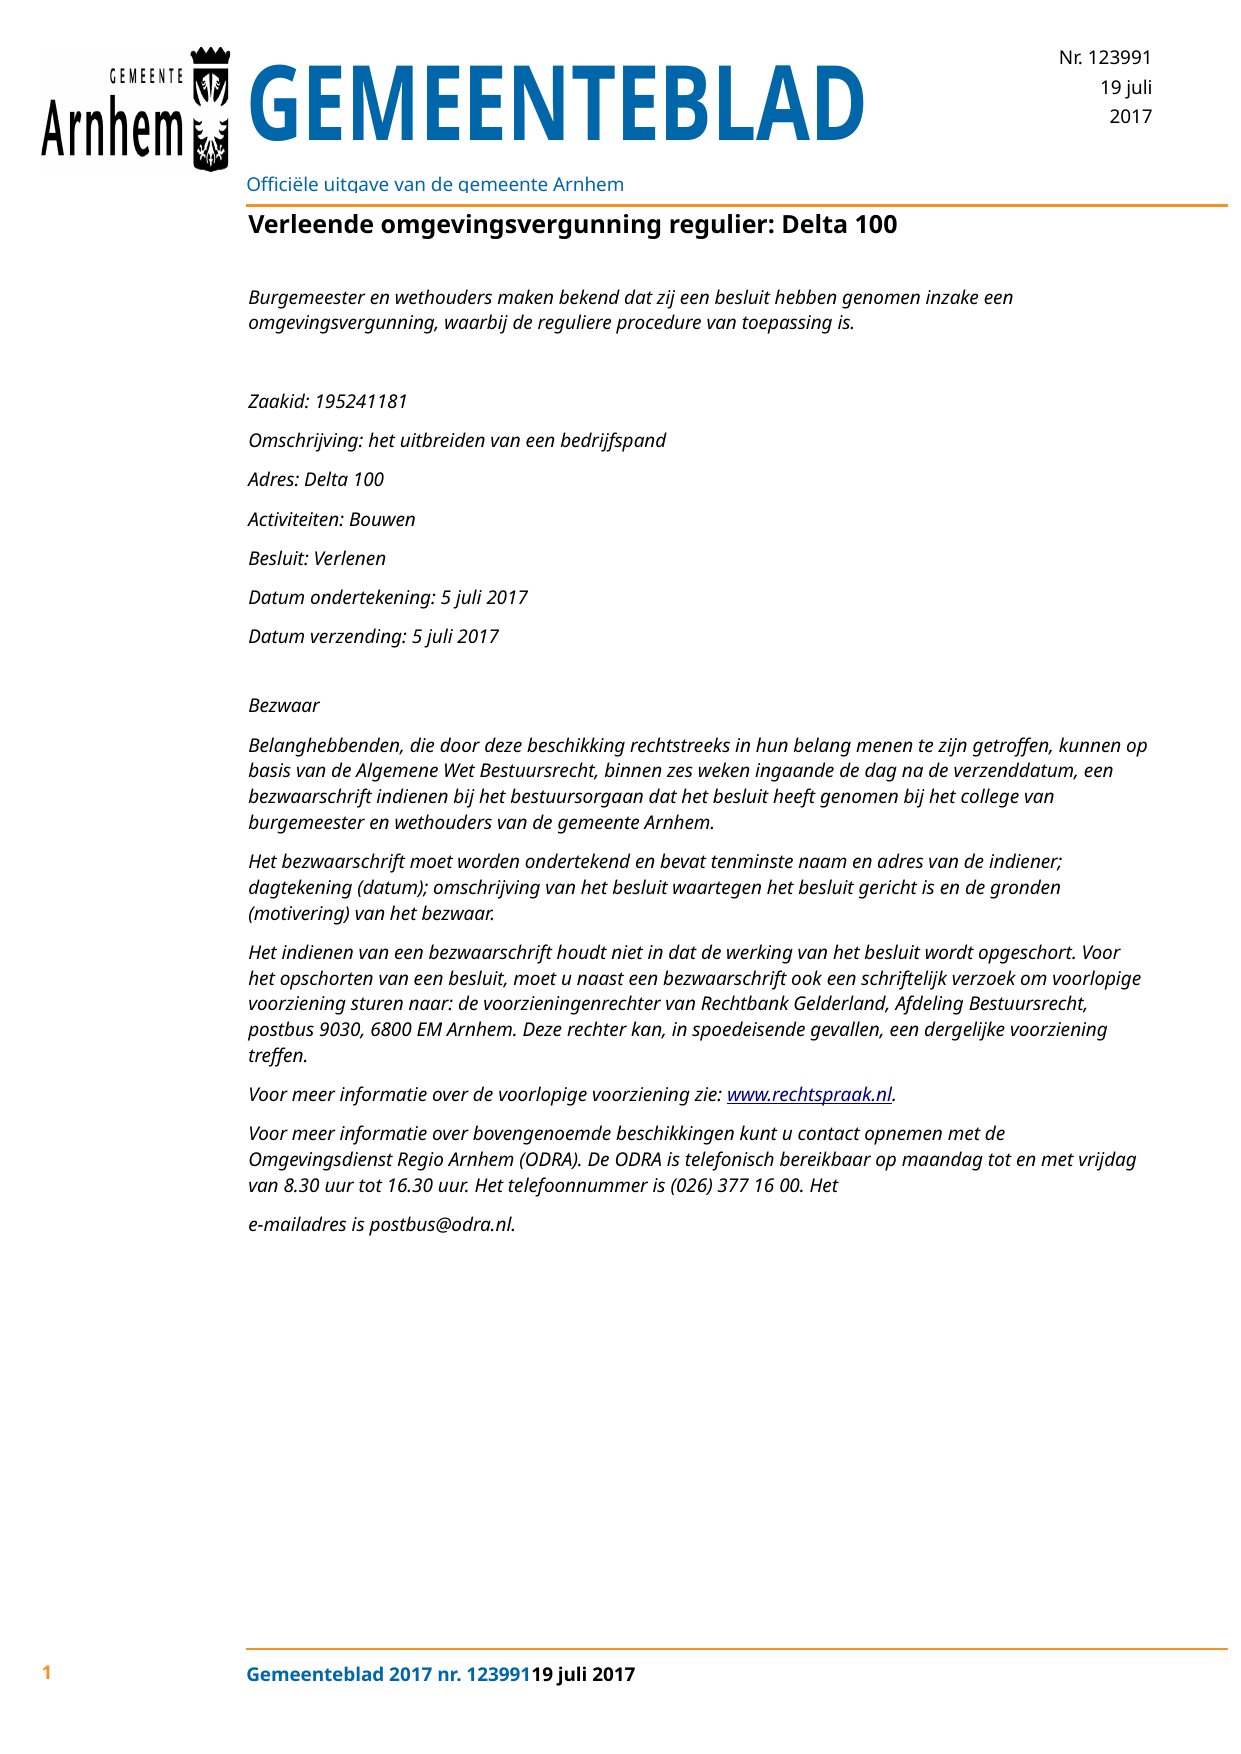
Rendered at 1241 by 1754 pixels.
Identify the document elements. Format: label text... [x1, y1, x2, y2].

text Voor meer informatie over bovengenoemde beschikkingen kunt u contact opnemen met de Omgevingsdienst Regio Arnhem (ODRA). De ODRA is telefonisch bereikbaar op maandag tot en met vrijdag van 8.30 uur tot 16.30 uur. Het telefoonnummer is (026) 377 16 00. Het [248, 1121, 1152, 1198]
text e-mailadres is postbus@odra.nl. [248, 1211, 1152, 1237]
text Belanghebbenden, die door deze beschikking rechtstreeks in hun belang menen te zijn getroffen, kunnen op basis van de Algemene Wet Bestuursrecht, binnen zes weken ingaande de dag na de verzenddatum, een bezwaarschrift indienen bij het bestuursorgaan dat het besluit heeft genomen bij het college van burgemeester en wethouders van de gemeente Arnhem. [248, 732, 1152, 835]
text Datum verzending: 5 juli 2017 [248, 624, 1152, 649]
text Het bezwaarschrift moet worden ondertekend en bevat tenminste naam en adres van de indiener; dagtekening (datum); omschrijving van het besluit waartegen het besluit gericht is en de gronden (motivering) van het bezwaar. [248, 848, 1152, 926]
text Omschrijving: het uitbreiden van een bedrijfspand [248, 427, 1152, 453]
text Adres: Delta 100 [248, 467, 1152, 492]
text Voor meer informatie over de voorlopige voorziening zie: www.rechtspraak.nl. [248, 1081, 1152, 1107]
text Burgemeester en wethouders maken bekend dat zij een besluit hebben genomen inzake een omgevingsvergunning, waarbij de reguliere procedure van toepassing is. [248, 284, 1152, 335]
text Bezwaar [248, 693, 1152, 718]
text Datum ondertekening: 5 juli 2017 [248, 584, 1152, 610]
text Zaakid: 195241181 [248, 388, 1152, 414]
text Activiteiten: Bouwen [248, 506, 1152, 532]
text Verleende omgevingsvergunning regulier: Delta 100 [248, 207, 1152, 241]
picture [41, 47, 231, 172]
text Besluit: Verlenen [248, 545, 1152, 571]
text Het indienen van een bezwaarschrift houdt niet in dat de werking van het besluit wordt opgeschort. Voor het opschorten van een besluit, moet u naast een bezwaarschrift ook een schriftelijk verzoek om voorlopige voorziening sturen naar: de voorzieningenrechter van Rechtbank Gelderland, Afdeling Bestuursrecht, postbus 9030, 6800 EM Arnhem. Deze rechter kan, in spoedeisende gevallen, een dergelijke voorziening treffen. [248, 939, 1152, 1068]
